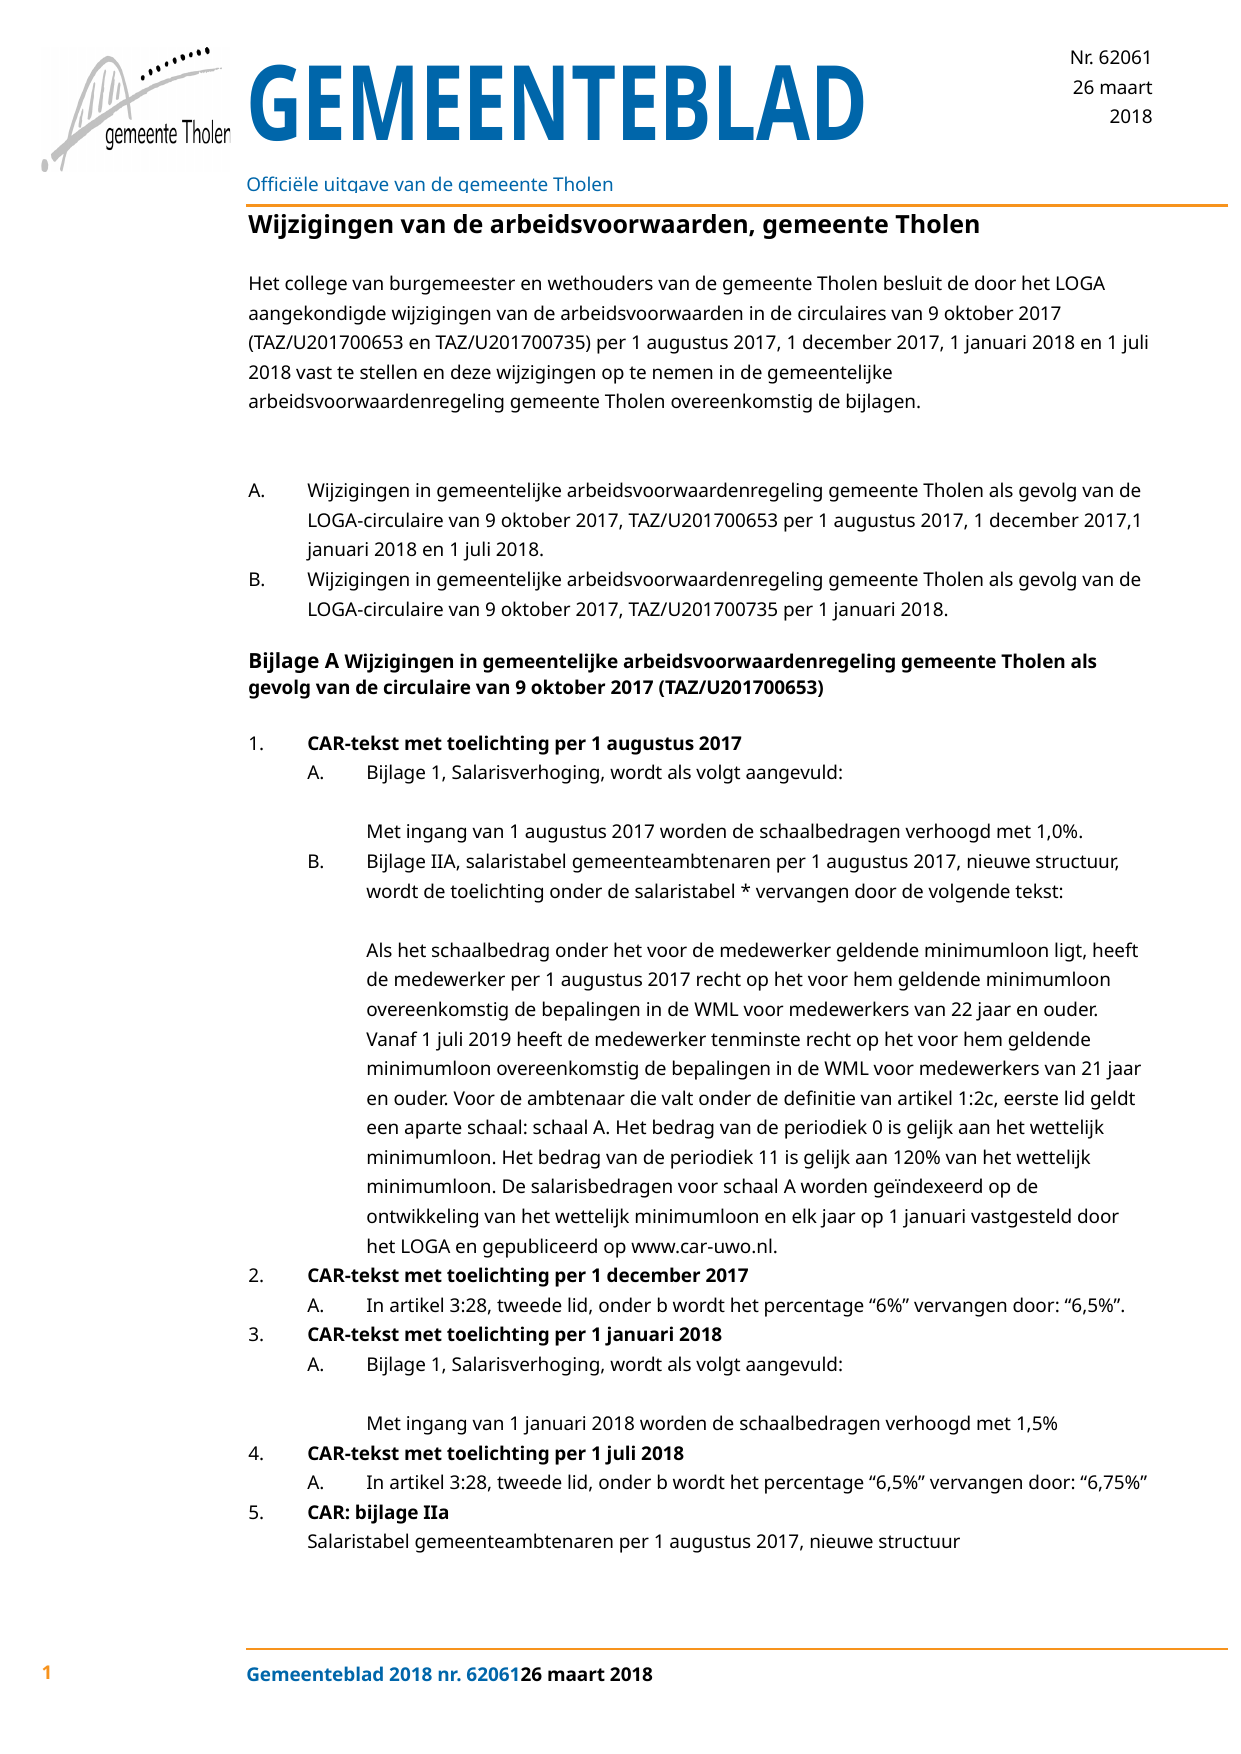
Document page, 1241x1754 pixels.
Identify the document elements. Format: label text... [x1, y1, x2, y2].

list Wijzigingen in gemeentelijke arbeidsvoorwaardenregeling gemeente Tholen als gevolg van de LOGA-circulaire van 9 oktober 2017, TAZ/U201700653 per 1 augustus 2017, 1 december 2017,1 januari 2018 en 1 juli 2018. [248, 477, 1152, 562]
list In artikel 3:28, tweede lid, onder b wordt het percentage “6,5%” vervangen door: “6,75%” [307, 1469, 1152, 1495]
list Met ingang van 1 januari 2018 worden de schaalbedragen verhoogd met 1,5% [307, 1410, 1152, 1436]
list Wijzigingen in gemeentelijke arbeidsvoorwaardenregeling gemeente Tholen als gevolg van de LOGA-circulaire van 9 oktober 2017, TAZ/U201700735 per 1 januari 2018. [248, 566, 1152, 621]
text Het college van burgemeester en wethouders van de gemeente Tholen besluit de door het LOGA aangekondigde wijzigingen van de arbeidsvoorwaarden in de circulaires van 9 oktober 2017 (TAZ/U201700653 en TAZ/U201700735) per 1 augustus 2017, 1 december 2017, 1 januari 2018 en 1 juli 2018 vast te stellen en deze wijzigingen op te nemen in de gemeentelijke arbeidsvoorwaardenregeling gemeente Tholen overeenkomstig de bijlagen. [248, 270, 1152, 414]
list CAR-tekst met toelichting per 1 december 2017 [248, 1262, 1152, 1288]
text Wijzigingen van de arbeidsvoorwaarden, gemeente Tholen [248, 207, 1152, 241]
list CAR-tekst met toelichting per 1 januari 2018 [248, 1322, 1152, 1347]
text Bijlage A Wijzigingen in gemeentelijke arbeidsvoorwaardenregeling gemeente Tholen als gevolg van de circulaire van 9 oktober 2017 (TAZ/U201700653) [248, 646, 1152, 700]
list In artikel 3:28, tweede lid, onder b wordt het percentage “6%” vervangen door: “6,5%”. [307, 1292, 1152, 1318]
list Bijlage 1, Salarisverhoging, wordt als volgt aangevuld: [307, 1351, 1152, 1377]
list Bijlage 1, Salarisverhoging, wordt als volgt aangevuld: [307, 759, 1152, 785]
list Bijlage IIA, salaristabel gemeenteambtenaren per 1 augustus 2017, nieuwe structuur, wordt de toelichting onder de salaristabel * vervangen door de volgende tekst: [307, 848, 1152, 903]
list CAR-tekst met toelichting per 1 augustus 2017 [248, 730, 1152, 756]
list Salaristabel gemeenteambtenaren per 1 augustus 2017, nieuwe structuur [248, 1529, 1152, 1554]
picture [41, 47, 231, 172]
list Als het schaalbedrag onder het voor de medewerker geldende minimumloon ligt, heeft de medewerker per 1 augustus 2017 recht op het voor hem geldende minimumloon overeenkomstig de bepalingen in de WML voor medewerkers van 22 jaar en ouder. Vanaf 1 juli 2019 heeft de medewerker tenminste recht op het voor hem geldende minimumloon overeenkomstig de bepalingen in de WML voor medewerkers van 21 jaar en ouder. Voor de ambtenaar die valt onder de definitie van artikel 1:2c, eerste lid geldt een aparte schaal: schaal A. Het bedrag van de periodiek 0 is gelijk aan het wettelijk minimumloon. Het bedrag van de periodiek 11 is gelijk aan 120% van het wettelijk minimumloon. De salarisbedragen voor schaal A worden geïndexeerd op de ontwikkeling van het wettelijk minimumloon en elk jaar op 1 januari vastgesteld door het LOGA en gepubliceerd op www.car-uwo.nl. [307, 937, 1152, 1258]
list CAR-tekst met toelichting per 1 juli 2018 [248, 1440, 1152, 1466]
list CAR: bijlage IIa [248, 1499, 1152, 1525]
list Met ingang van 1 augustus 2017 worden de schaalbedragen verhoogd met 1,0%. [307, 819, 1152, 844]
